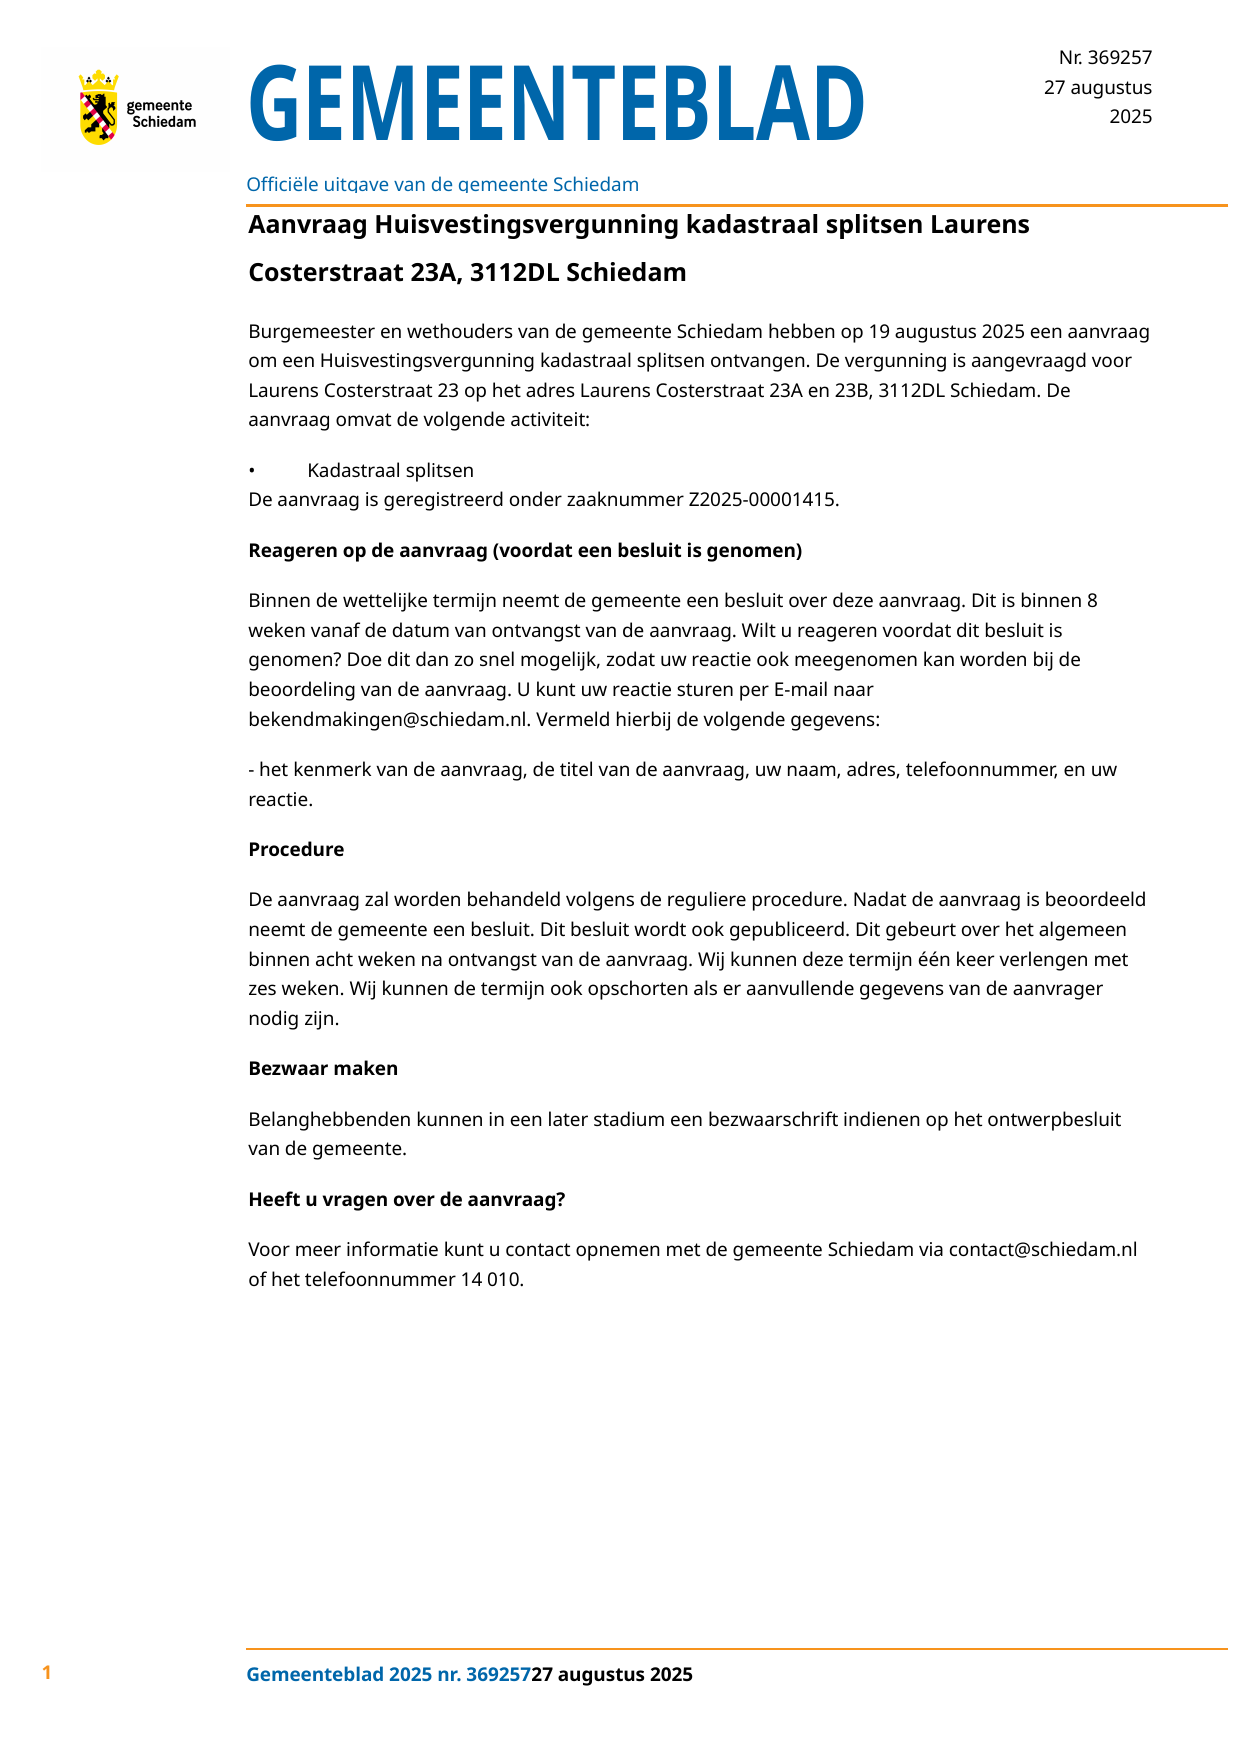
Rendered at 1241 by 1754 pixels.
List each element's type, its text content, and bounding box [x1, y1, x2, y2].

text Procedure [248, 836, 1152, 862]
text - het kenmerk van de aanvraag, de titel van de aanvraag, uw naam, adres, telefoonnummer, en uw reactie. [248, 756, 1152, 812]
list Kadastraal splitsen [248, 457, 1152, 483]
text Aanvraag Huisvestingsvergunning kadastraal splitsen Laurens Costerstraat 23A, 3112DL Schiedam [248, 207, 1152, 288]
text Belanghebbenden kunnen in een later stadium een bezwaarschrift indienen op het ontwerpbesluit van de gemeente. [248, 1106, 1152, 1161]
text Voor meer informatie kunt u contact opnemen met de gemeente Schiedam via contact@schiedam.nl of het telefoonnummer 14 010. [248, 1236, 1152, 1292]
text De aanvraag is geregistreerd onder zaaknummer Z2025-00001415. [248, 487, 1152, 512]
text De aanvraag zal worden behandeld volgens de reguliere procedure. Nadat de aanvraag is beoordeeld neemt de gemeente een besluit. Dit besluit wordt ook gepubliceerd. Dit gebeurt over het algemeen binnen acht weken na ontvangst van de aanvraag. Wij kunnen deze termijn één keer verlengen met zes weken. Wij kunnen de termijn ook opschorten als er aanvullende gegevens van de aanvrager nodig zijn. [248, 887, 1152, 1031]
picture [41, 47, 231, 172]
text Bezwaar maken [248, 1055, 1152, 1081]
text Burgemeester en wethouders van de gemeente Schiedam hebben op 19 augustus 2025 een aanvraag om een Huisvestingsvergunning kadastraal splitsen ontvangen. De vergunning is aangevraagd voor Laurens Costerstraat 23 op het adres Laurens Costerstraat 23A en 23B, 3112DL Schiedam. De aanvraag omvat de volgende activiteit: [248, 318, 1152, 432]
text Binnen de wettelijke termijn neemt de gemeente een besluit over deze aanvraag. Dit is binnen 8 weken vanaf de datum van ontvangst van de aanvraag. Wilt u reageren voordat dit besluit is genomen? Doe dit dan zo snel mogelijk, zodat uw reactie ook meegenomen kan worden bij de beoordeling van de aanvraag. U kunt uw reactie sturen per E-mail naar bekendmakingen@schiedam.nl. Vermeld hierbij de volgende gegevens: [248, 587, 1152, 732]
text Reageren op de aanvraag (voordat een besluit is genomen) [248, 537, 1152, 563]
text Heeft u vragen over de aanvraag? [248, 1186, 1152, 1212]
